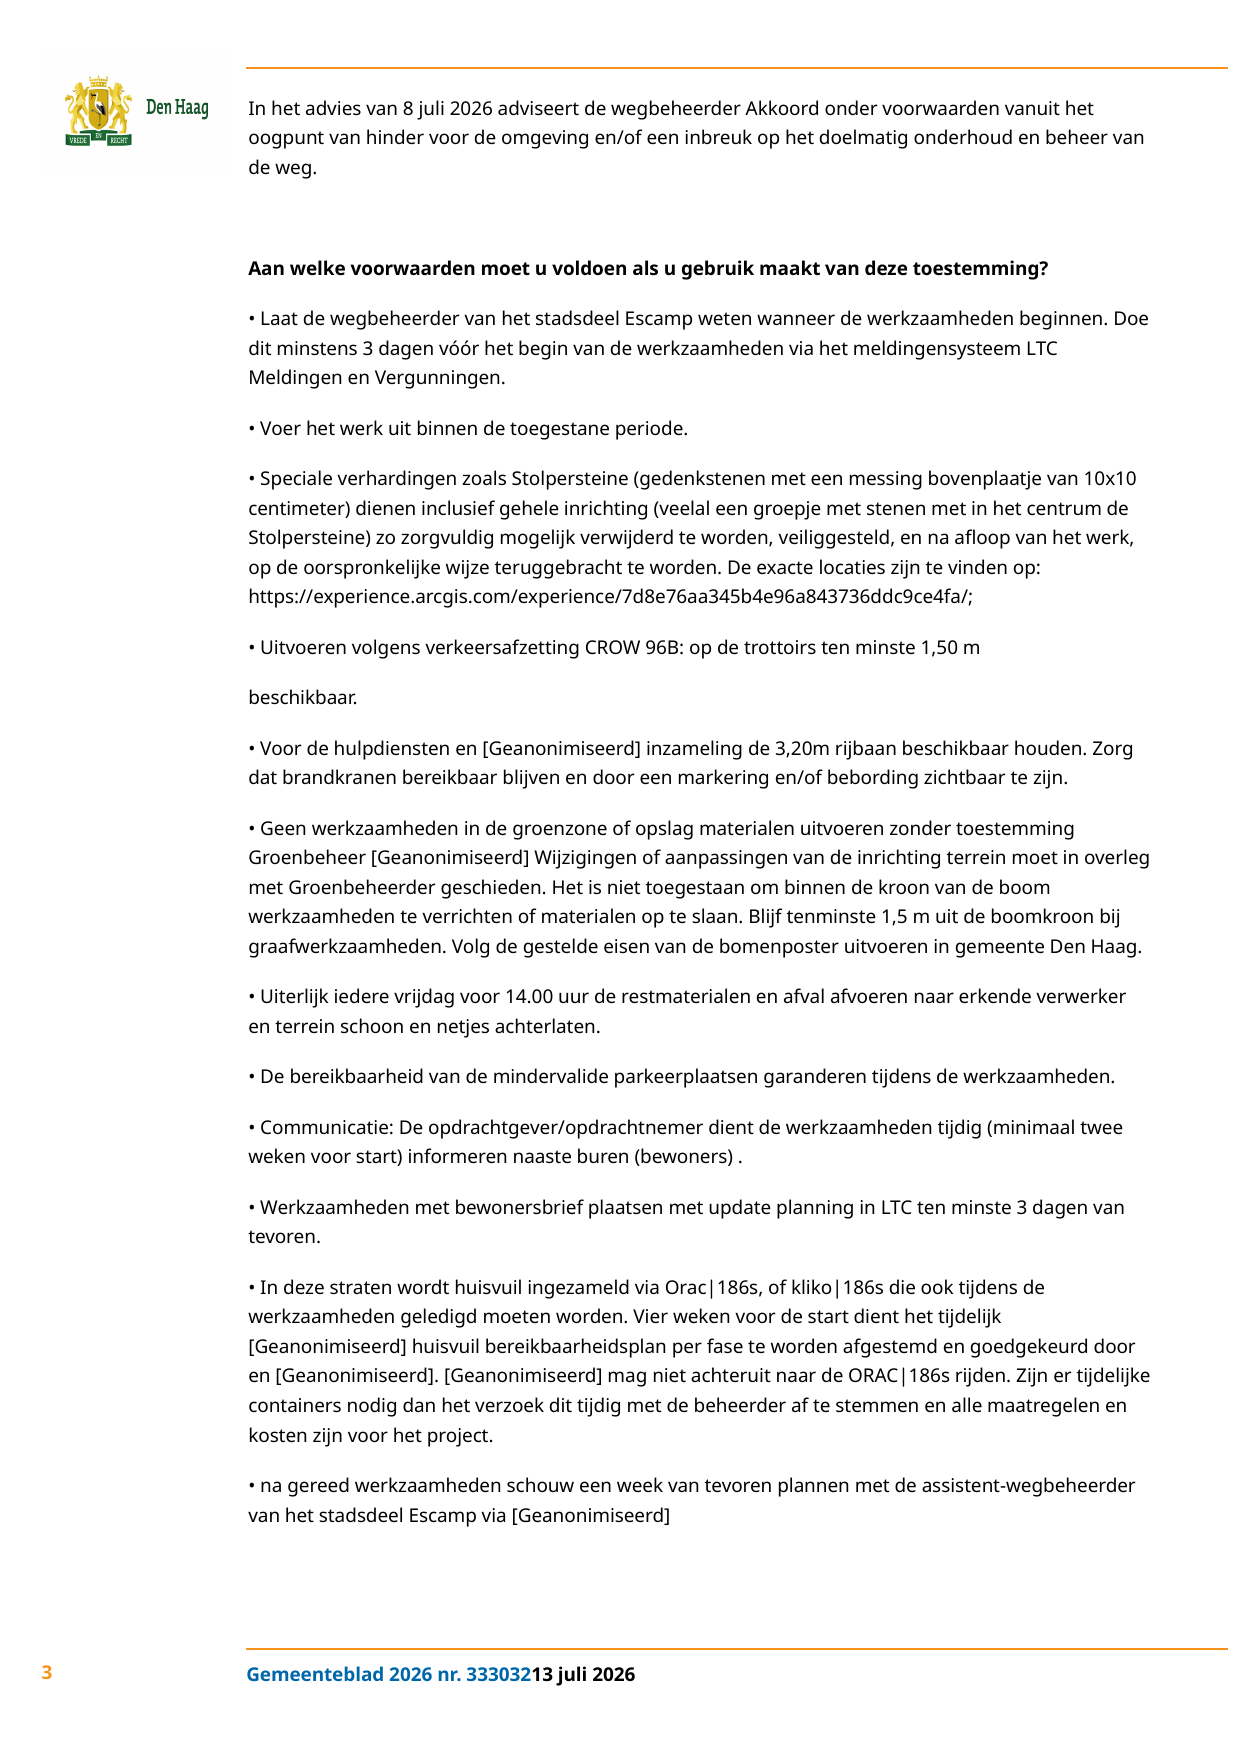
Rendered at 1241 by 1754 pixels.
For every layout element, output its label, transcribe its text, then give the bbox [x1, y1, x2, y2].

text • Werkzaamheden met bewonersbrief plaatsen met update planning in LTC ten minste 3 dagen van tevoren. [248, 1194, 1152, 1249]
text • Speciale verhardingen zoals Stolpersteine (gedenkstenen met een messing bovenplaatje van 10x10 centimeter) dienen inclusief gehele inrichting (veelal een groepje met stenen met in het centrum de Stolpersteine) zo zorgvuldig mogelijk verwijderd te worden, veiliggesteld, en na afloop van het werk, op de oorspronkelijke wijze teruggebracht te worden. De exacte locaties zijn te vinden op: https://experience.arcgis.com/experience/7d8e76aa345b4e96a843736ddc9ce4fa/; [248, 465, 1152, 609]
text • Uitvoeren volgens verkeersafzetting CROW 96B: op de trottoirs ten minste 1,50 m [248, 634, 1152, 660]
picture [41, 47, 231, 172]
text beschikbaar. [248, 684, 1152, 710]
text • In deze straten wordt huisvuil ingezameld via Orac|186s, of kliko|186s die ook tijdens de werkzaamheden geledigd moeten worden. Vier weken voor de start dient het tijdelijk [Geanonimiseerd] huisvuil bereikbaarheidsplan per fase te worden afgestemd en goedgekeurd door en [Geanonimiseerd]. [Geanonimiseerd] mag niet achteruit naar de ORAC|186s rijden. Zijn er tijdelijke containers nodig dan het verzoek dit tijdig met de beheerder af te stemmen en alle maatregelen en kosten zijn voor het project. [248, 1274, 1152, 1448]
text • Geen werkzaamheden in de groenzone of opslag materialen uitvoeren zonder toestemming Groenbeheer [Geanonimiseerd] Wijzigingen of aanpassingen van de inrichting terrein moet in overleg met Groenbeheerder geschieden. Het is niet toegestaan om binnen de kroon van de boom werkzaamheden te verrichten of materialen op te slaan. Blijf tenminste 1,5 m uit de boomkroon bij graafwerkzaamheden. Volg de gestelde eisen van de bomenposter uitvoeren in gemeente Den Haag. [248, 815, 1152, 959]
text • na gereed werkzaamheden schouw een week van tevoren plannen met de assistent-wegbeheerder van het stadsdeel Escamp via [Geanonimiseerd] [248, 1472, 1152, 1528]
text • Communicatie: De opdrachtgever/opdrachtnemer dient de werkzaamheden tijdig (minimaal twee weken voor start) informeren naaste buren (bewoners) . [248, 1114, 1152, 1169]
text • Voor de hulpdiensten en [Geanonimiseerd] inzameling de 3,20m rijbaan beschikbaar houden. Zorg dat brandkranen bereikbaar blijven en door een markering en/of bebording zichtbaar te zijn. [248, 735, 1152, 790]
text • Voer het werk uit binnen de toegestane periode. [248, 415, 1152, 441]
text Aan welke voorwaarden moet u voldoen als u gebruik maakt van deze toestemming? [248, 255, 1152, 281]
text In het advies van 8 juli 2026 adviseert de wegbeheerder Akkoord onder voorwaarden vanuit het oogpunt van hinder voor de omgeving en/of een inbreuk op het doelmatig onderhoud en beheer van de weg. [248, 95, 1152, 180]
text • De bereikbaarheid van de mindervalide parkeerplaatsen garanderen tijdens de werkzaamheden. [248, 1063, 1152, 1089]
text • Laat de wegbeheerder van het stadsdeel Escamp weten wanneer de werkzaamheden beginnen. Doe dit minstens 3 dagen vóór het begin van de werkzaamheden via het meldingensysteem LTC Meldingen en Vergunningen. [248, 305, 1152, 390]
text • Uiterlijk iedere vrijdag voor 14.00 uur de restmaterialen en afval afvoeren naar erkende verwerker en terrein schoon en netjes achterlaten. [248, 983, 1152, 1039]
